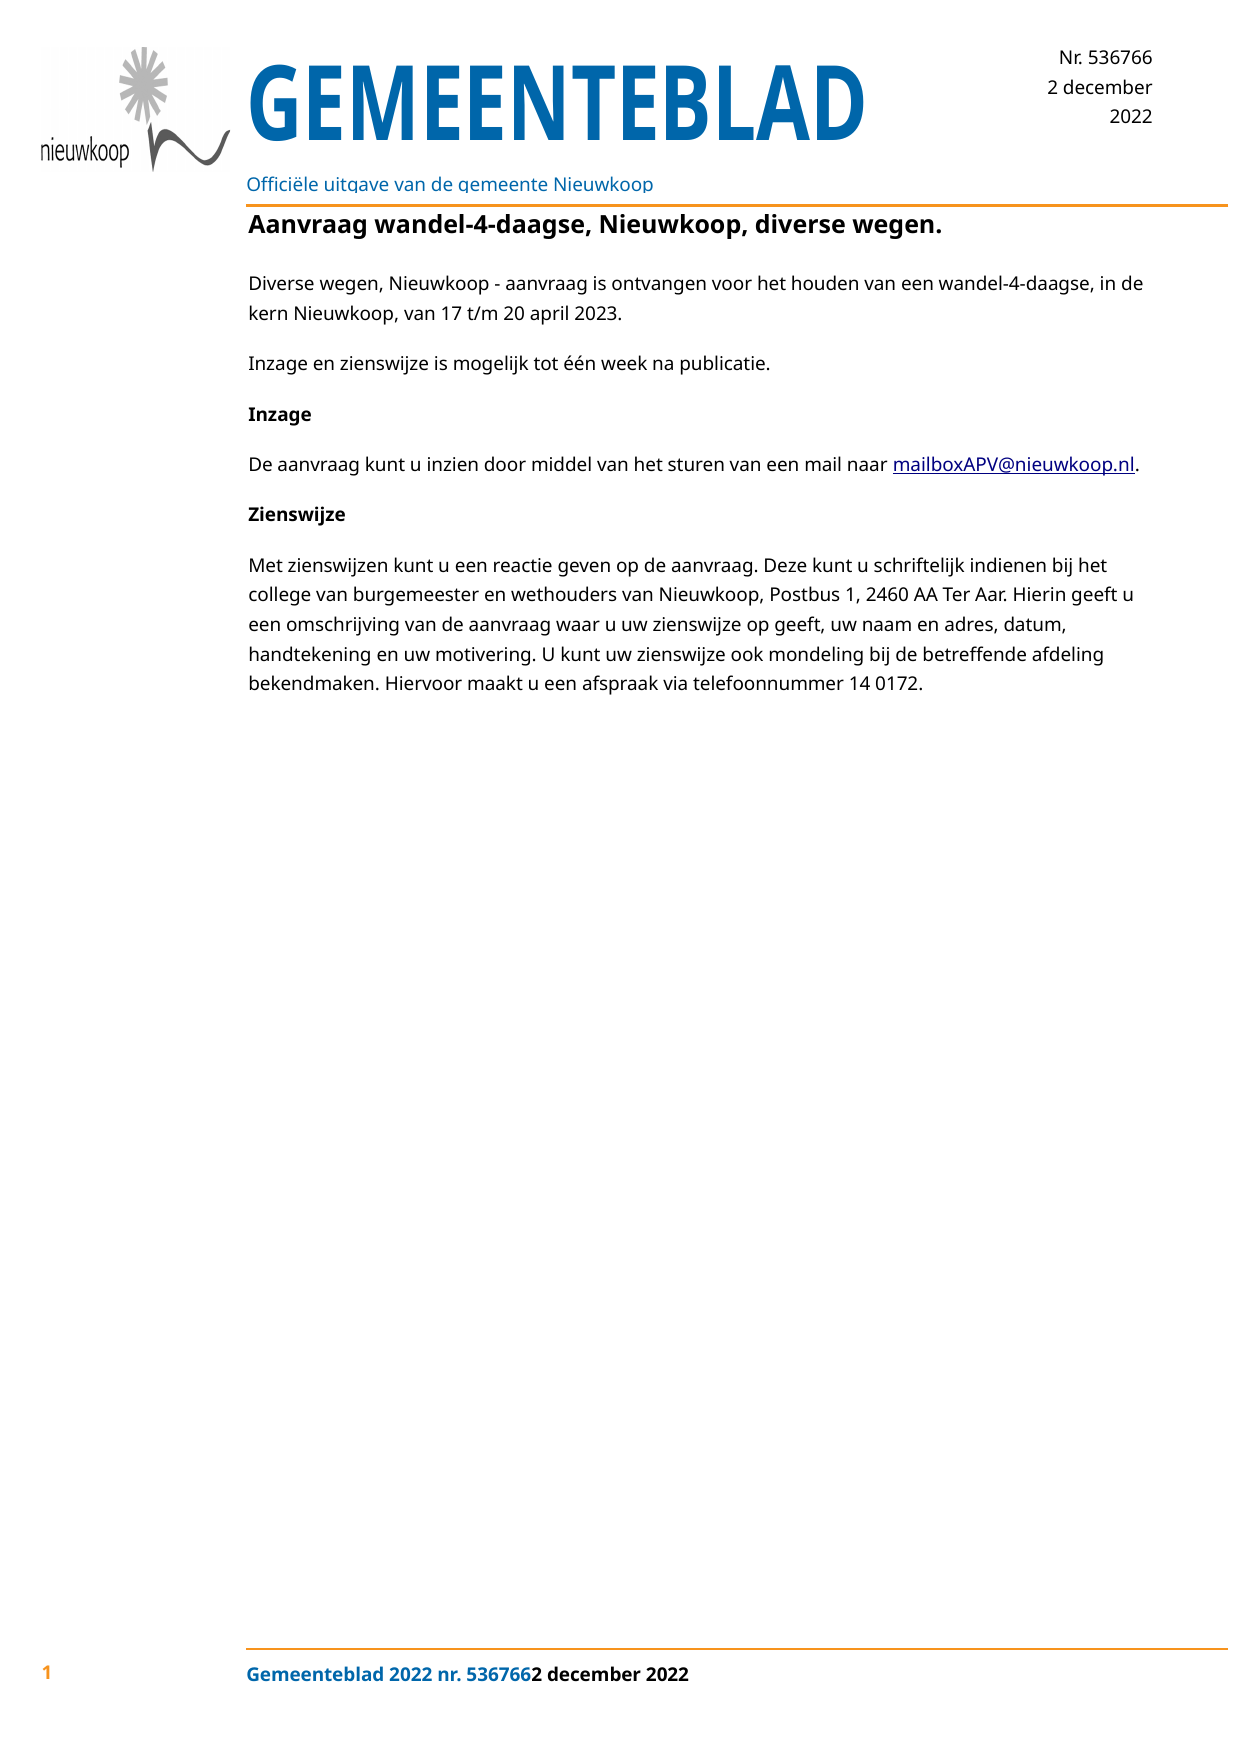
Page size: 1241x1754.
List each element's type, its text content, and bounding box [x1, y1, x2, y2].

text Aanvraag wandel-4-daagse, Nieuwkoop, diverse wegen. [248, 207, 1152, 241]
text Inzage [248, 401, 1152, 426]
text Zienswijze [248, 502, 1152, 527]
text De aanvraag kunt u inzien door middel van het sturen van een mail naar mailboxAPV@nieuwkoop.nl. [248, 451, 1152, 477]
text Met zienswijzen kunt u een reactie geven op de aanvraag. Deze kunt u schriftelijk indienen bij het college van burgemeester en wethouders van Nieuwkoop, Postbus 1, 2460 AA Ter Aar. Hierin geeft u een omschrijving van de aanvraag waar u uw zienswijze op geeft, uw naam en adres, datum, handtekening en uw motivering. U kunt uw zienswijze ook mondeling bij de betreffende afdeling bekendmaken. Hiervoor maakt u een afspraak via telefoonnummer 14 0172. [248, 552, 1152, 696]
picture [41, 47, 231, 172]
text Inzage en zienswijze is mogelijk tot één week na publicatie. [248, 350, 1152, 376]
text Diverse wegen, Nieuwkoop - aanvraag is ontvangen voor het houden van een wandel-4-daagse, in de kern Nieuwkoop, van 17 t/m 20 april 2023. [248, 270, 1152, 326]
